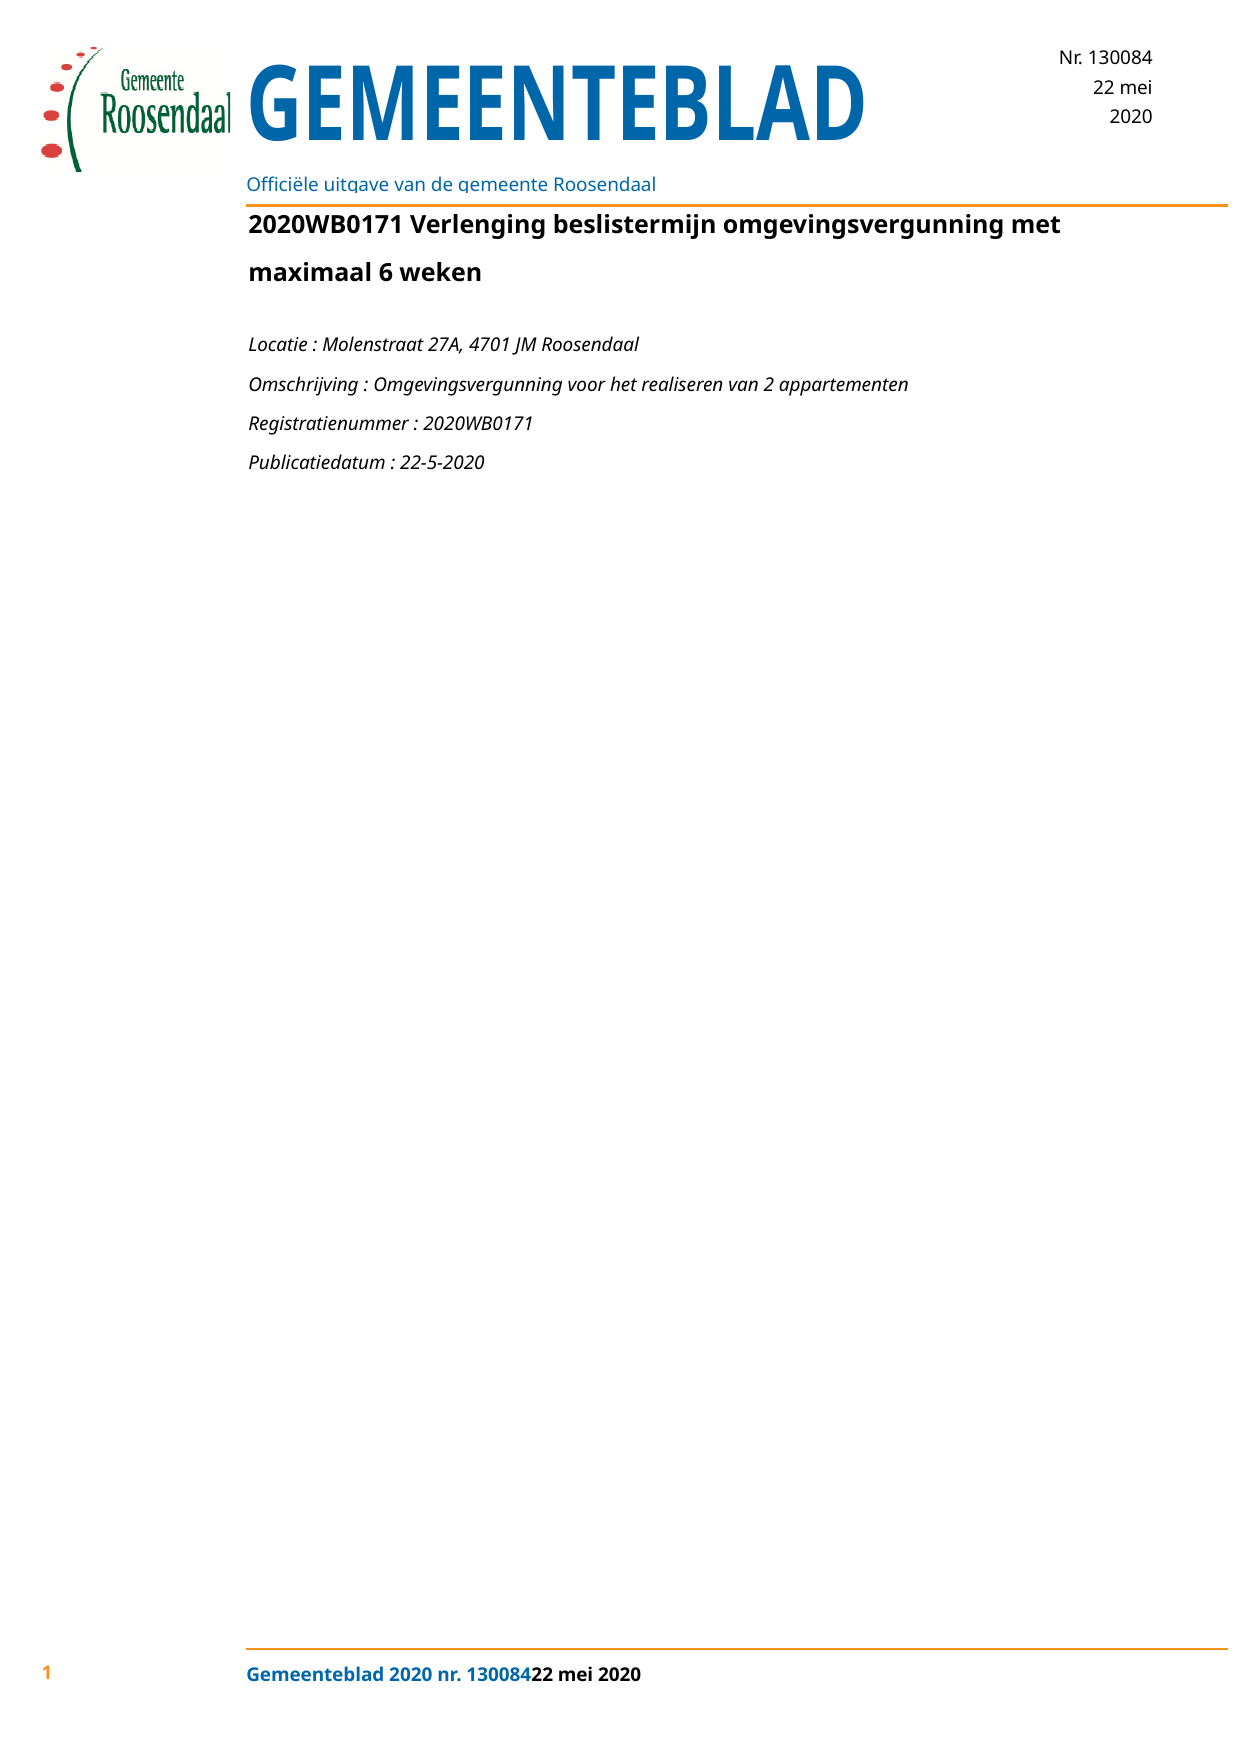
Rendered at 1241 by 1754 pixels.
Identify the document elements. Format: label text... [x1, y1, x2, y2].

text Locatie : Molenstraat 27A, 4701 JM Roosendaal [248, 331, 1152, 357]
text Registratienummer : 2020WB0171 [248, 410, 1152, 436]
picture [41, 47, 231, 172]
text 2020WB0171 Verlenging beslistermijn omgevingsvergunning met maximaal 6 weken [248, 207, 1152, 288]
text Publicatiedatum : 22-5-2020 [248, 449, 1152, 475]
text Omschrijving : Omgevingsvergunning voor het realiseren van 2 appartementen [248, 371, 1152, 396]
